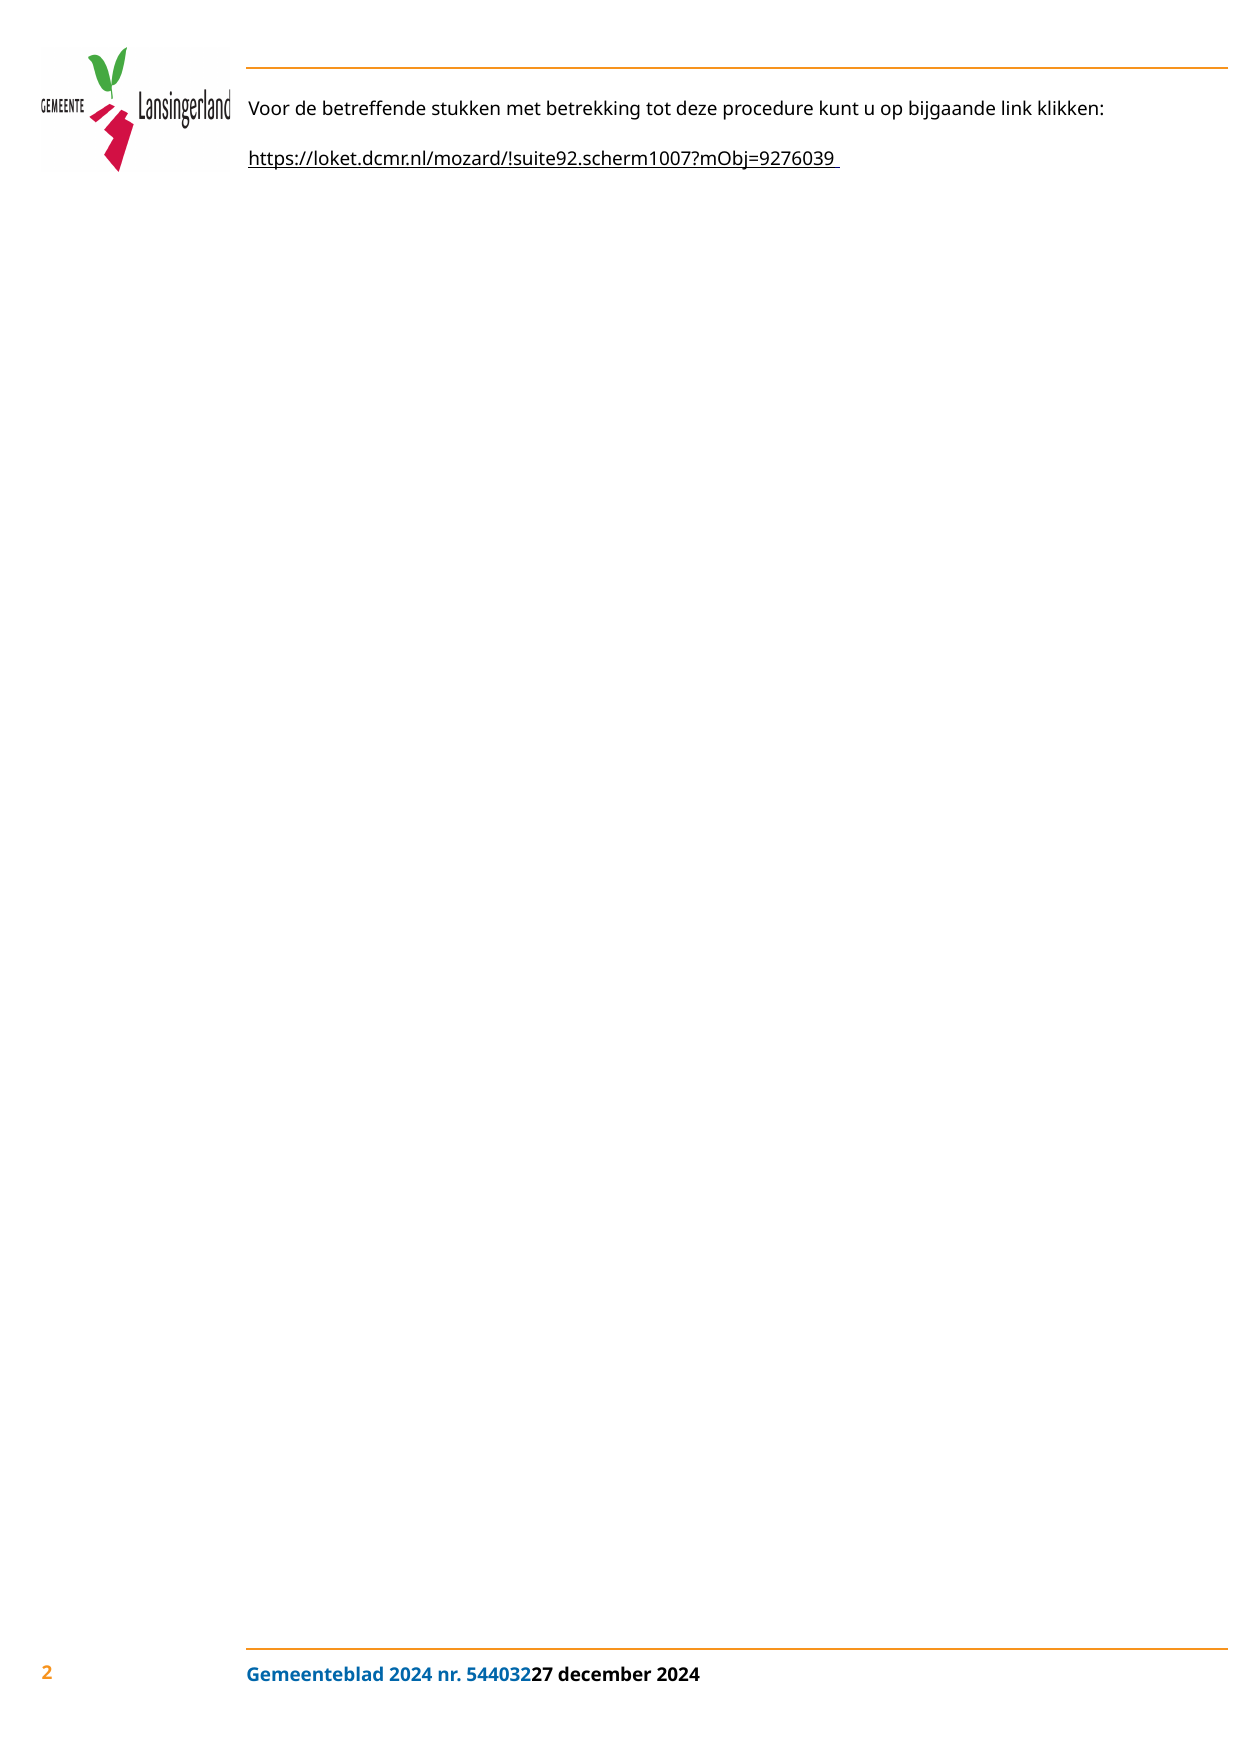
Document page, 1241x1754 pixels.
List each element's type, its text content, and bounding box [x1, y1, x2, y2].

text Voor de betreffende stukken met betrekking tot deze procedure kunt u op bijgaande link klikken: [248, 95, 1152, 121]
text https://loket.dcmr.nl/mozard/!suite92.scherm1007?mObj=9276039 [248, 145, 1152, 171]
picture [41, 47, 231, 172]
